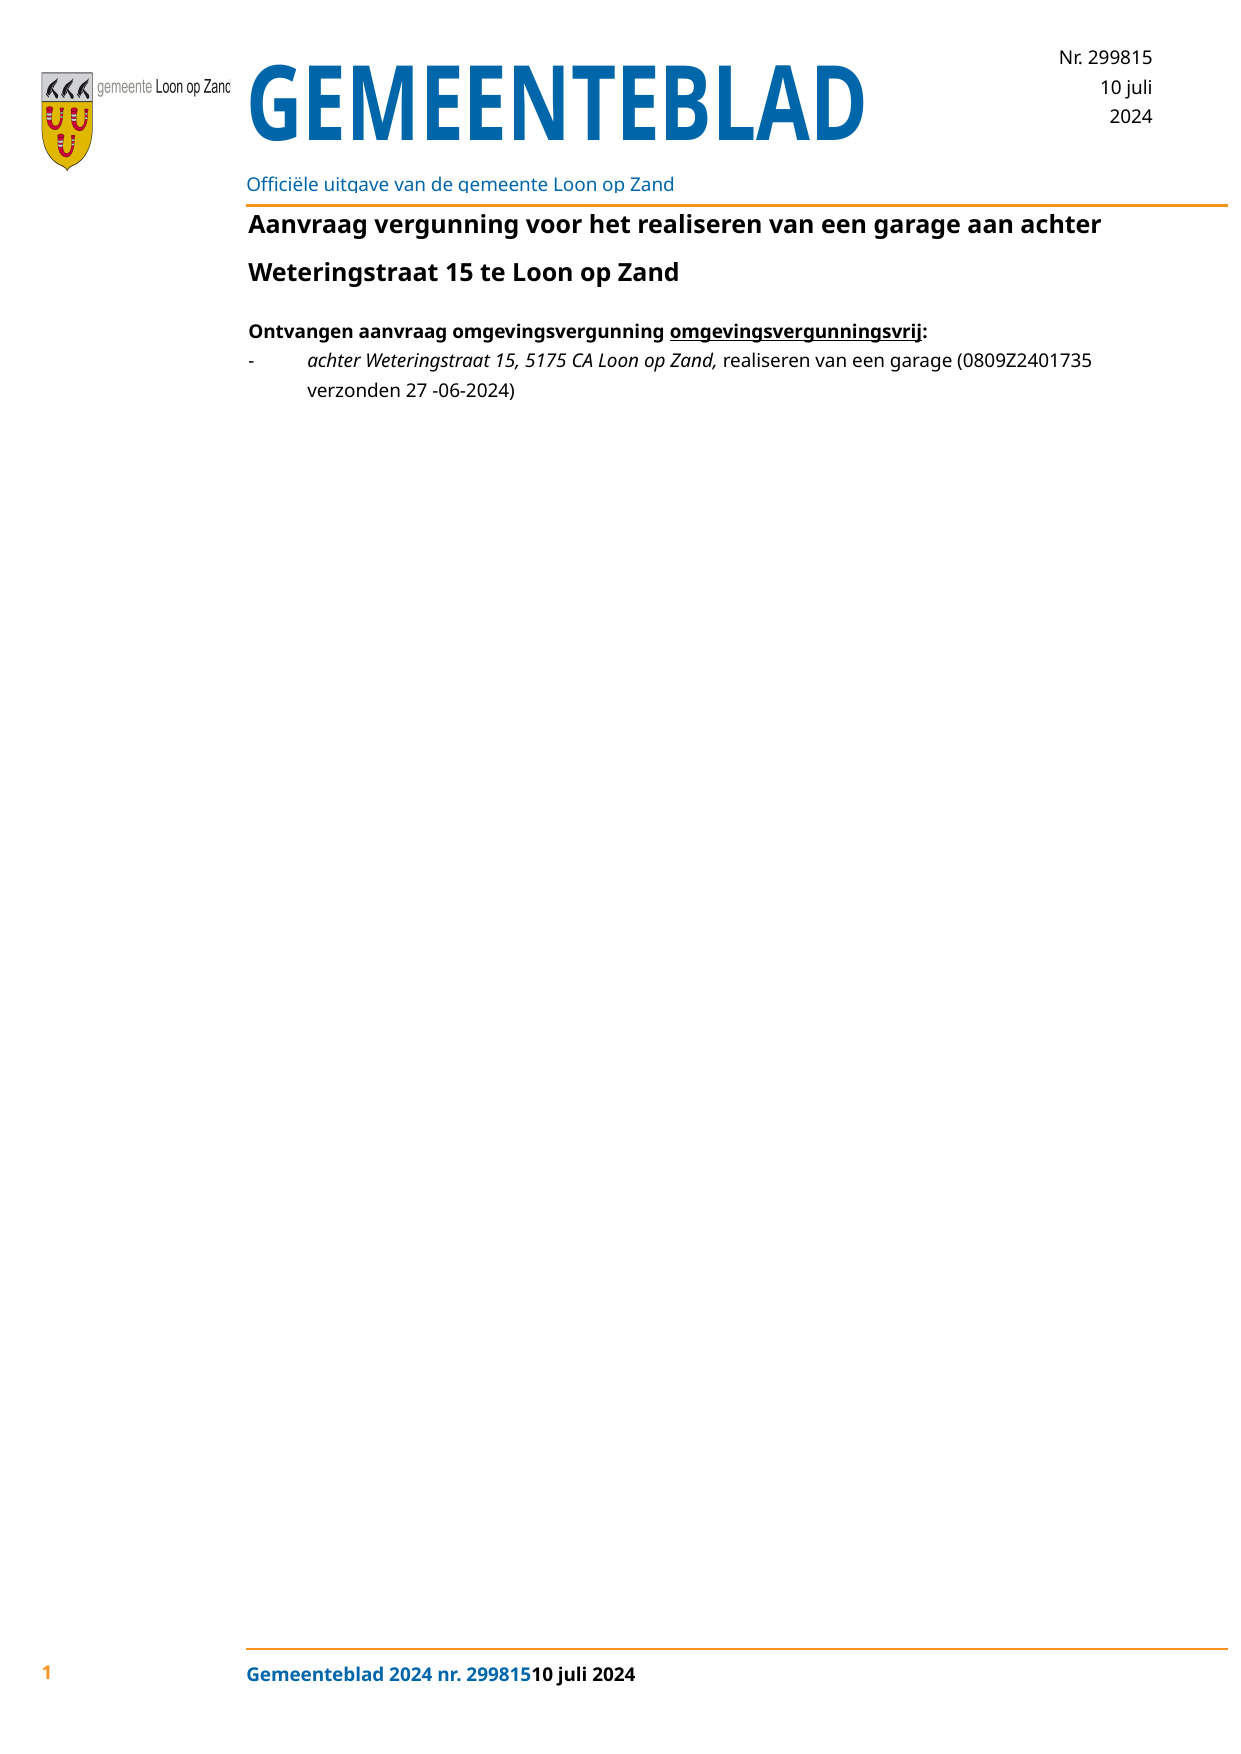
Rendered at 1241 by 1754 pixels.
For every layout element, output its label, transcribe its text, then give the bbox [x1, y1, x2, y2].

list achter Weteringstraat 15, 5175 CA Loon op Zand, realiseren van een garage (0809Z2401735 verzonden 27 -06-2024) [248, 347, 1152, 403]
text Ontvangen aanvraag omgevingsvergunning omgevingsvergunningsvrij: [248, 318, 1152, 344]
picture [41, 47, 231, 172]
text Aanvraag vergunning voor het realiseren van een garage aan achter Weteringstraat 15 te Loon op Zand [248, 207, 1152, 288]
